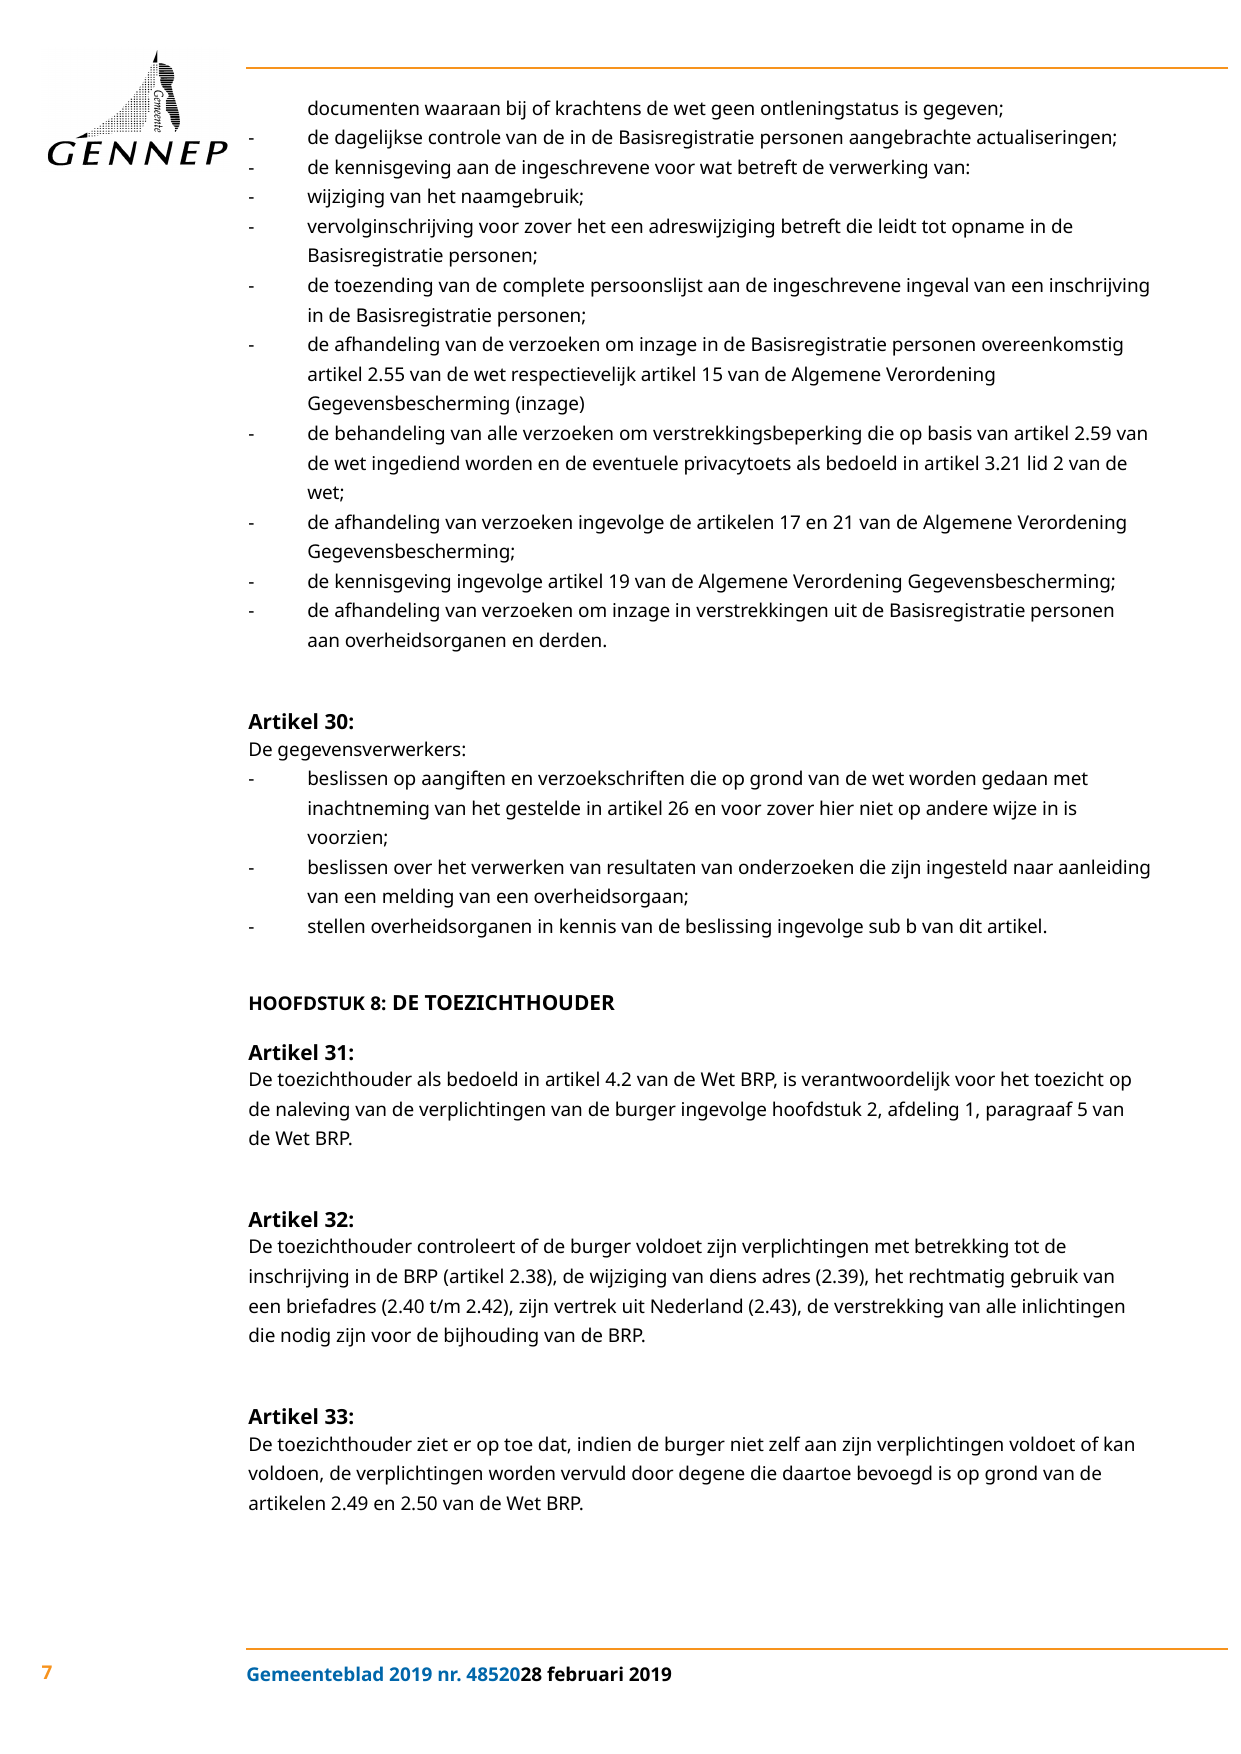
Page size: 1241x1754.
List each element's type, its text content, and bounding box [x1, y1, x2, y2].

text Artikel 32: [248, 1205, 1152, 1234]
text Artikel 31: [248, 1038, 1152, 1066]
list de toezending van de complete persoonslijst aan de ingeschrevene ingeval van een inschrijving in de Basisregistratie personen; [248, 272, 1152, 328]
text HOOFDSTUK 8: DE TOEZICHTHOUDER [248, 988, 1152, 1017]
text De toezichthouder als bedoeld in artikel 4.2 van de Wet BRP, is verantwoordelijk voor het toezicht op de naleving van de verplichtingen van de burger ingevolge hoofdstuk 2, afdeling 1, paragraaf 5 van de Wet BRP. [248, 1066, 1152, 1151]
text De toezichthouder controleert of de burger voldoet zijn verplichtingen met betrekking tot de inschrijving in de BRP (artikel 2.38), de wijziging van diens adres (2.39), het rechtmatig gebruik van een briefadres (2.40 t/m 2.42), zijn vertrek uit Nederland (2.43), de verstrekking van alle inlichtingen die nodig zijn voor de bijhouding van de BRP. [248, 1234, 1152, 1348]
list vervolginschrijving voor zover het een adreswijziging betreft die leidt tot opname in de Basisregistratie personen; [248, 213, 1152, 268]
text De gegevensverwerkers: [248, 736, 1152, 761]
text De toezichthouder ziet er op toe dat, indien de burger niet zelf aan zijn verplichtingen voldoet of kan voldoen, de verplichtingen worden vervuld door degene die daartoe bevoegd is op grond van de artikelen 2.49 en 2.50 van de Wet BRP. [248, 1431, 1152, 1516]
list de afhandeling van de verzoeken om inzage in de Basisregistratie personen overeenkomstig artikel 2.55 van de wet respectievelijk artikel 15 van de Algemene Verordening Gegevensbescherming (inzage) [248, 331, 1152, 416]
list de kennisgeving ingevolge artikel 19 van de Algemene Verordening Gegevensbescherming; [248, 568, 1152, 594]
list beslissen over het verwerken van resultaten van onderzoeken die zijn ingesteld naar aanleiding van een melding van een overheidsorgaan; [248, 854, 1152, 909]
list de behandeling van alle verzoeken om verstrekkingsbeperking die op basis van artikel 2.59 van de wet ingediend worden en de eventuele privacytoets als bedoeld in artikel 3.21 lid 2 van de wet; [248, 420, 1152, 505]
list de afhandeling van verzoeken ingevolge de artikelen 17 en 21 van de Algemene Verordening Gegevensbescherming; [248, 509, 1152, 564]
list documenten waaraan bij of krachtens de wet geen ontleningstatus is gegeven; [248, 95, 1152, 121]
list de kennisgeving aan de ingeschrevene voor wat betreft de verwerking van: [248, 154, 1152, 180]
text Artikel 30: [248, 707, 1152, 736]
list stellen overheidsorganen in kennis van de beslissing ingevolge sub b van dit artikel. [248, 913, 1152, 939]
list wijziging van het naamgebruik; [248, 183, 1152, 209]
list de dagelijkse controle van de in de Basisregistratie personen aangebrachte actualiseringen; [248, 124, 1152, 150]
text Artikel 33: [248, 1402, 1152, 1431]
picture [41, 47, 231, 172]
list de afhandeling van verzoeken om inzage in verstrekkingen uit de Basisregistratie personen aan overheidsorganen en derden. [248, 598, 1152, 653]
list beslissen op aangiften en verzoekschriften die op grond van de wet worden gedaan met inachtneming van het gestelde in artikel 26 en voor zover hier niet op andere wijze in is voorzien; [248, 765, 1152, 850]
